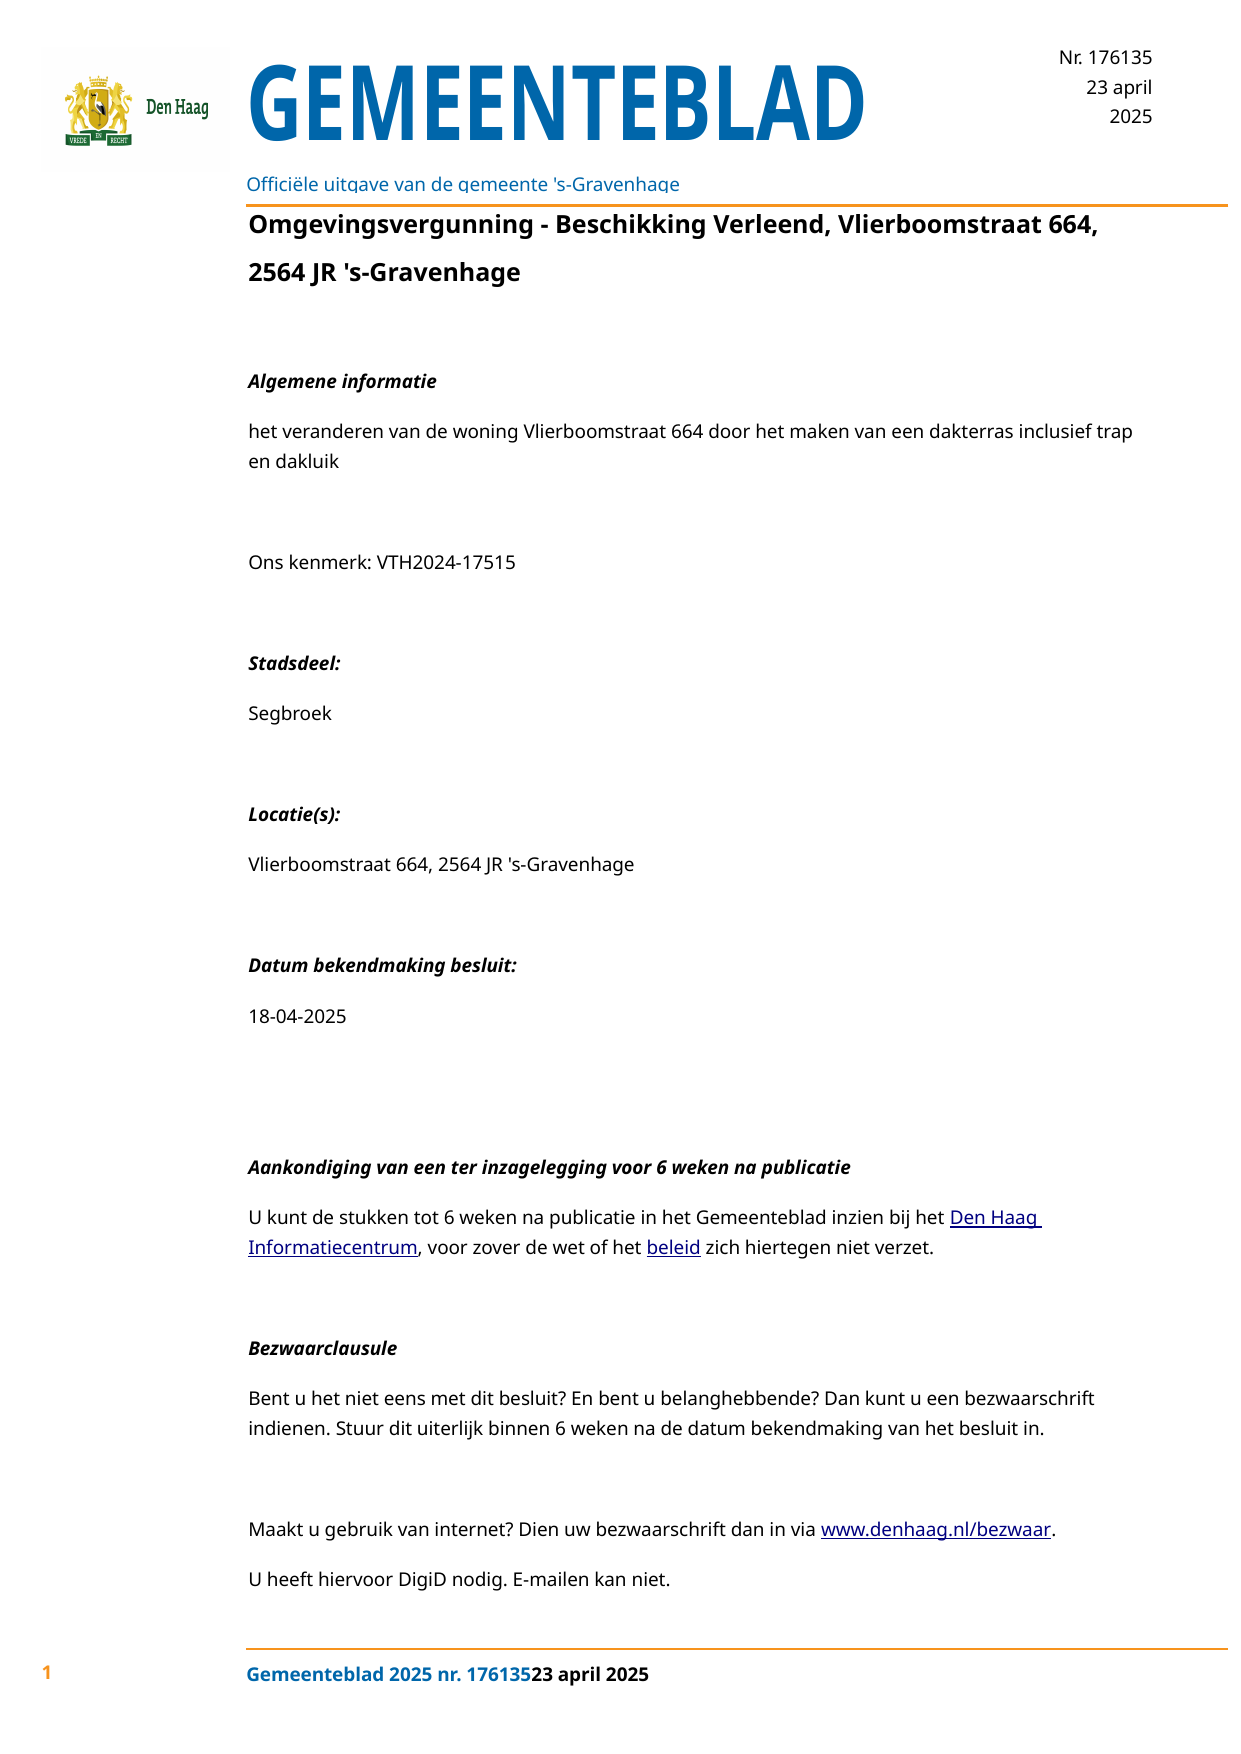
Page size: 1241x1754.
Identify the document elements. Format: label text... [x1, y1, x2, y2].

text Aankondiging van een ter inzagelegging voor 6 weken na publicatie [248, 1154, 1152, 1180]
text Ons kenmerk: VTH2024-17515 [248, 549, 1152, 575]
text Maakt u gebruik van internet? Dien uw bezwaarschrift dan in via www.denhaag.nl/bezwaar. [248, 1516, 1152, 1542]
text Bezwaarclausule [248, 1335, 1152, 1361]
text Stadsdeel: [248, 650, 1152, 676]
text U heeft hiervoor DigiD nodig. E-mailen kan niet. [248, 1566, 1152, 1592]
text U kunt de stukken tot 6 weken na publicatie in het Gemeenteblad inzien bij het Den Haag Informatiecentrum, voor zover de wet of het beleid zich hiertegen niet verzet. [248, 1204, 1152, 1260]
text Algemene informatie [248, 368, 1152, 394]
text Bent u het niet eens met dit besluit? En bent u belanghebbende? Dan kunt u een bezwaarschrift indienen. Stuur dit uiterlijk binnen 6 weken na de datum bekendmaking van het besluit in. [248, 1385, 1152, 1441]
text Segbroek [248, 700, 1152, 726]
text Vlierboomstraat 664, 2564 JR 's-Gravenhage [248, 852, 1152, 877]
text het veranderen van de woning Vlierboomstraat 664 door het maken van een dakterras inclusief trap en dakluik [248, 419, 1152, 474]
text Locatie(s): [248, 801, 1152, 827]
text Omgevingsvergunning - Beschikking Verleend, Vlierboomstraat 664, 2564 JR 's-Gravenhage [248, 207, 1152, 288]
text 18-04-2025 [248, 1003, 1152, 1029]
text Datum bekendmaking besluit: [248, 952, 1152, 978]
picture [41, 47, 231, 172]
